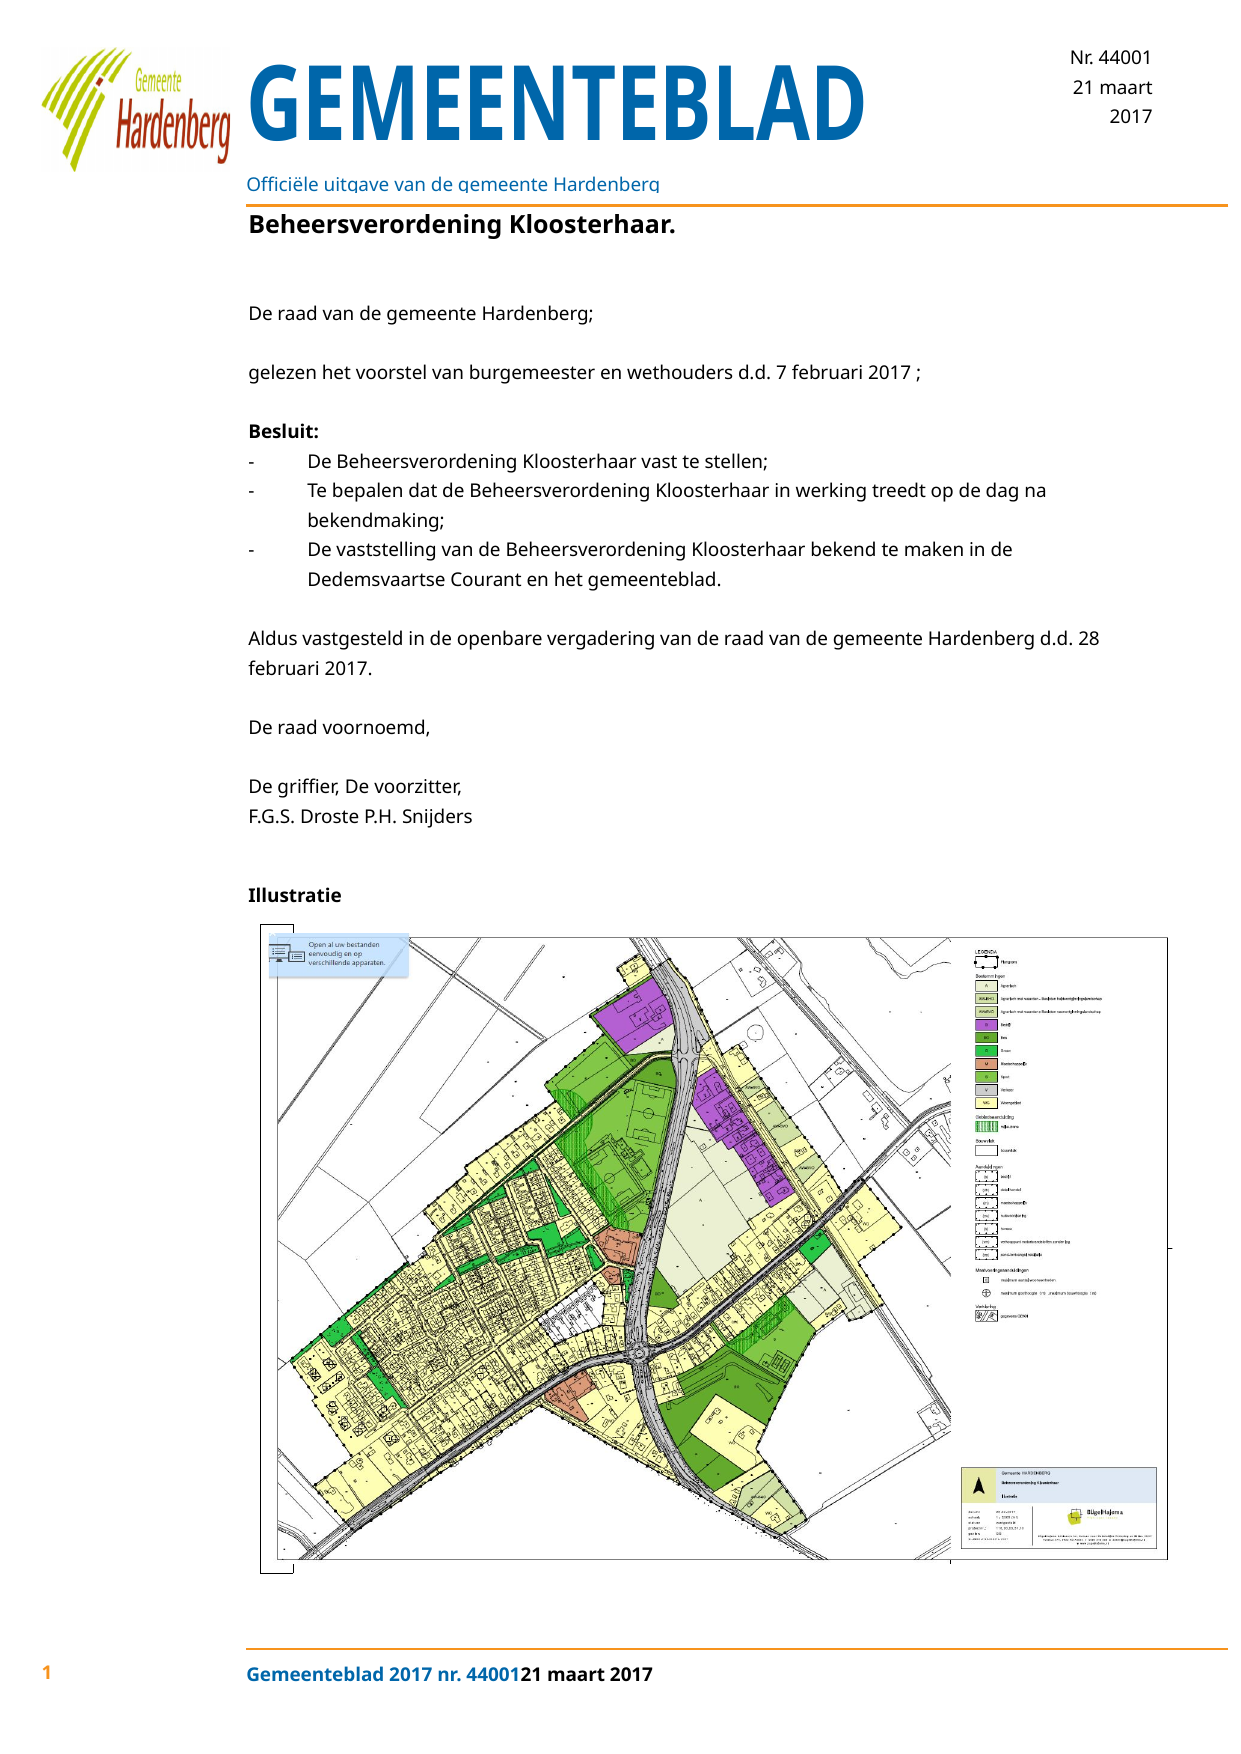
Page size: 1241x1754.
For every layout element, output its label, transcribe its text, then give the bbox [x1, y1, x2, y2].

text Besluit: [248, 418, 1152, 444]
list De Beheersverordening Kloosterhaar vast te stellen; [248, 448, 1152, 473]
list Te bepalen dat de Beheersverordening Kloosterhaar in werking treedt op de dag na bekendmaking; [248, 477, 1152, 533]
text Illustratie [248, 883, 1152, 908]
text De griffier, De voorzitter, [248, 773, 1152, 799]
text De raad voornoemd, [248, 714, 1152, 740]
list De vaststelling van de Beheersverordening Kloosterhaar bekend te maken in de Dedemsvaartse Courant en het gemeenteblad. [248, 537, 1152, 592]
text Beheersverordening Kloosterhaar. [248, 207, 1152, 241]
picture [268, 933, 1173, 1564]
text F.G.S. Droste P.H. Snijders [248, 803, 1152, 828]
picture [41, 47, 231, 172]
text De raad van de gemeente Hardenberg; [248, 300, 1152, 326]
text gelezen het voorstel van burgemeester en wethouders d.d. 7 februari 2017 ; [248, 359, 1152, 385]
text Aldus vastgesteld in de openbare vergadering van de raad van de gemeente Hardenberg d.d. 28 februari 2017. [248, 625, 1152, 681]
